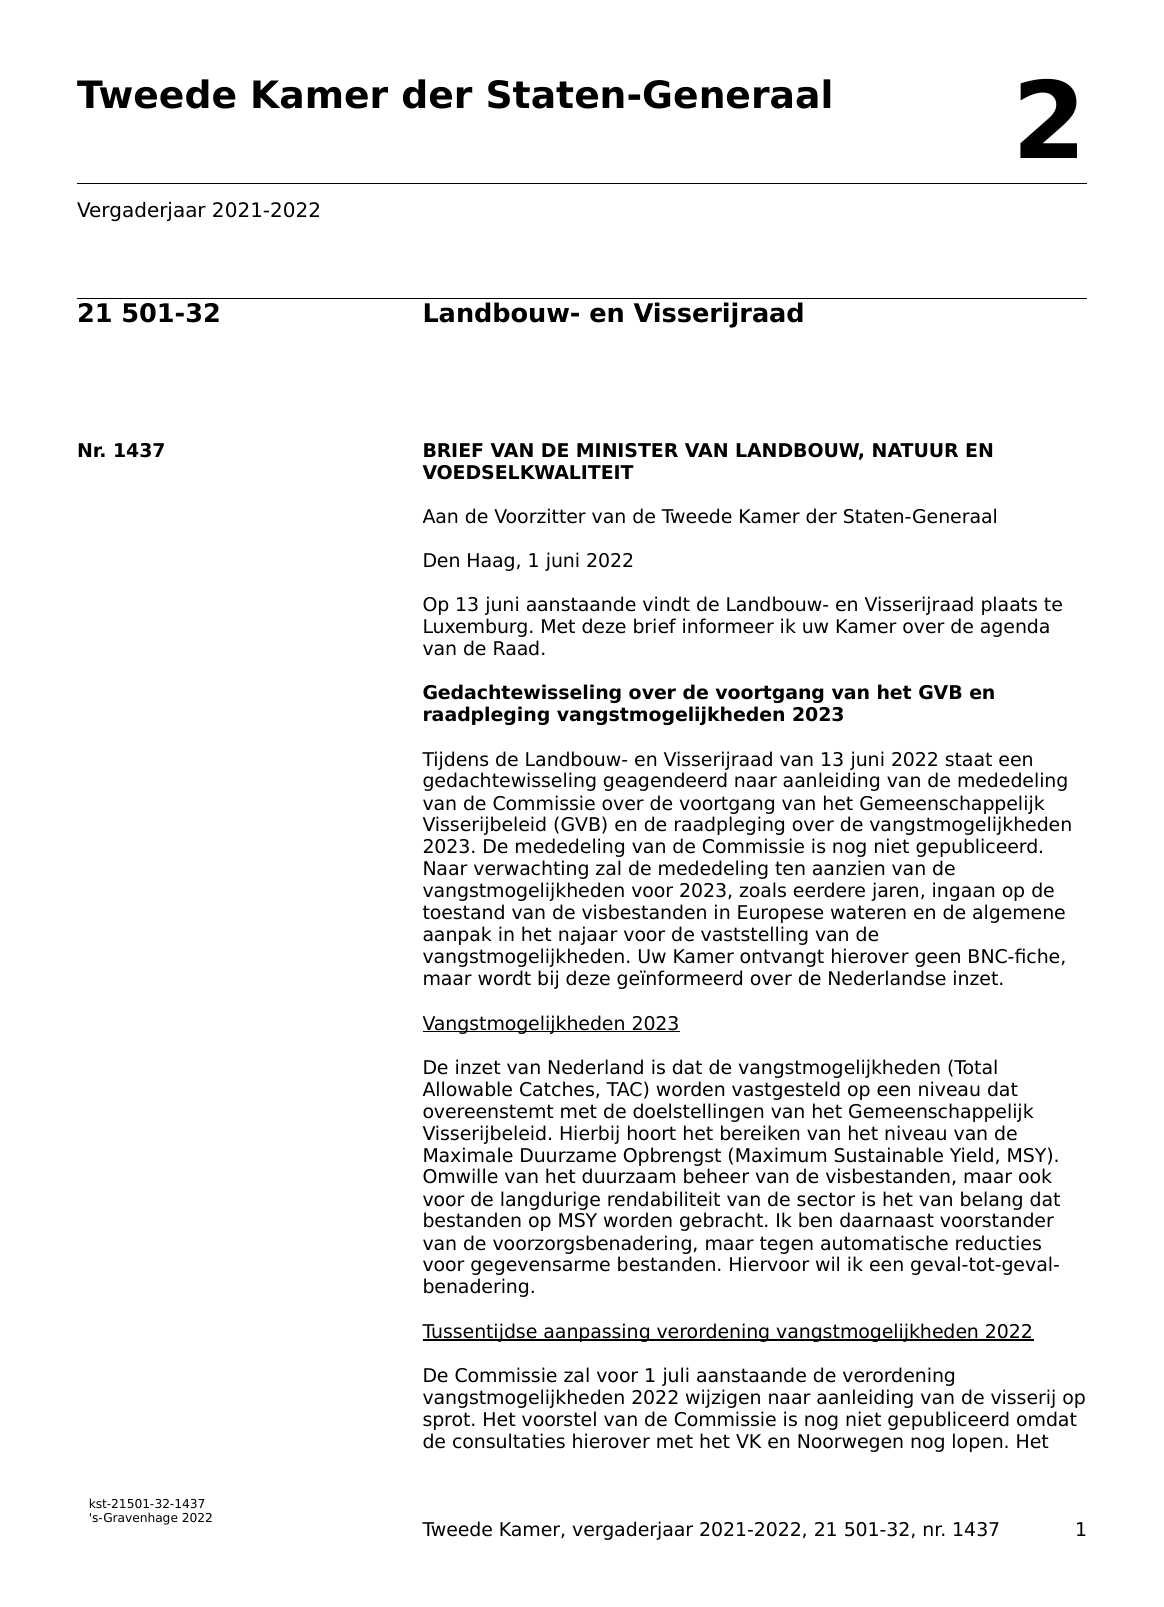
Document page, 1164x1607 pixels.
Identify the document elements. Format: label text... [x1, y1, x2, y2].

text kst-21501-32-1437 [88, 1497, 323, 1511]
table_cell Vergaderjaar 2021-2022 [77, 184, 1087, 298]
text Op 13 juni aanstaande vindt de Landbouw- en Visserijraad plaats te Luxemburg. Met deze brief informeer ik uw Kamer over de agenda van de Raad. [422, 594, 1087, 660]
text Aan de Voorzitter van de Tweede Kamer der Staten-Generaal [422, 506, 1087, 528]
text De inzet van Nederland is dat de vangstmogelijkheden (Total Allowable Catches, TAC) worden vastgesteld op een niveau dat overeenstemt met de doelstellingen van het Gemeenschappelijk Visserijbeleid. Hierbij hoort het bereiken van het niveau van de Maximale Duurzame Opbrengst (Maximum Sustainable Yield, MSY). Omwille van het duurzaam beheer van de visbestanden, maar ook voor de langdurige rendabiliteit van de sector is het van belang dat bestanden op MSY worden gebracht. Ik ben daarnaast voorstander van de voorzorgsbenadering, maar tegen automatische reducties voor gegevensarme bestanden. Hiervoor wil ik een geval-tot-geval-benadering. [422, 1057, 1087, 1298]
subtitle 21 501-32 Landbouw- en Visserijraad [77, 299, 1087, 329]
subtitle Vangstmogelijkheden 2023 [422, 1012, 1087, 1034]
text 's-Gravenhage 2022 [88, 1511, 323, 1525]
subtitle Nr. 1437 BRIEF VAN DE MINISTER VAN LANDBOUW, NATUUR EN VOEDSELKWALITEIT [77, 440, 1087, 484]
text Den Haag, 1 juni 2022 [422, 550, 1087, 572]
table_header Tweede Kamer der Staten-Generaal [77, 59, 886, 183]
subtitle Tussentijdse aanpassing verordening vangstmogelijkheden 2022 [422, 1321, 1087, 1342]
text De Commissie zal voor 1 juli aanstaande de verordening vangstmogelijkheden 2022 wijzigen naar aanleiding van de visserij op sprot. Het voorstel van de Commissie is nog niet gepubliceerd omdat de consultaties hierover met het VK en Noorwegen nog lopen. Het [422, 1365, 1087, 1453]
text Tijdens de Landbouw- en Visserijraad van 13 juni 2022 staat een gedachtewisseling geagendeerd naar aanleiding van de mededeling van de Commissie over de voortgang van het Gemeenschappelijk Visserijbeleid (GVB) en de raadpleging over de vangstmogelijkheden 2023. De mededeling van de Commissie is nog niet gepubliceerd. Naar verwachting zal de mededeling ten aanzien van de vangstmogelijkheden voor 2023, zoals eerdere jaren, ingaan op de toestand van de visbestanden in Europese wateren en de algemene aanpak in het najaar voor de vaststelling van de vangstmogelijkheden. Uw Kamer ontvangt hierover geen BNC-fiche, maar wordt bij deze geïnformeerd over de Nederlandse inzet. [422, 748, 1087, 990]
table_header 2 [886, 59, 1087, 183]
subtitle Gedachtewisseling over de voortgang van het GVB en raadpleging vangstmogelijkheden 2023 [422, 682, 1087, 726]
